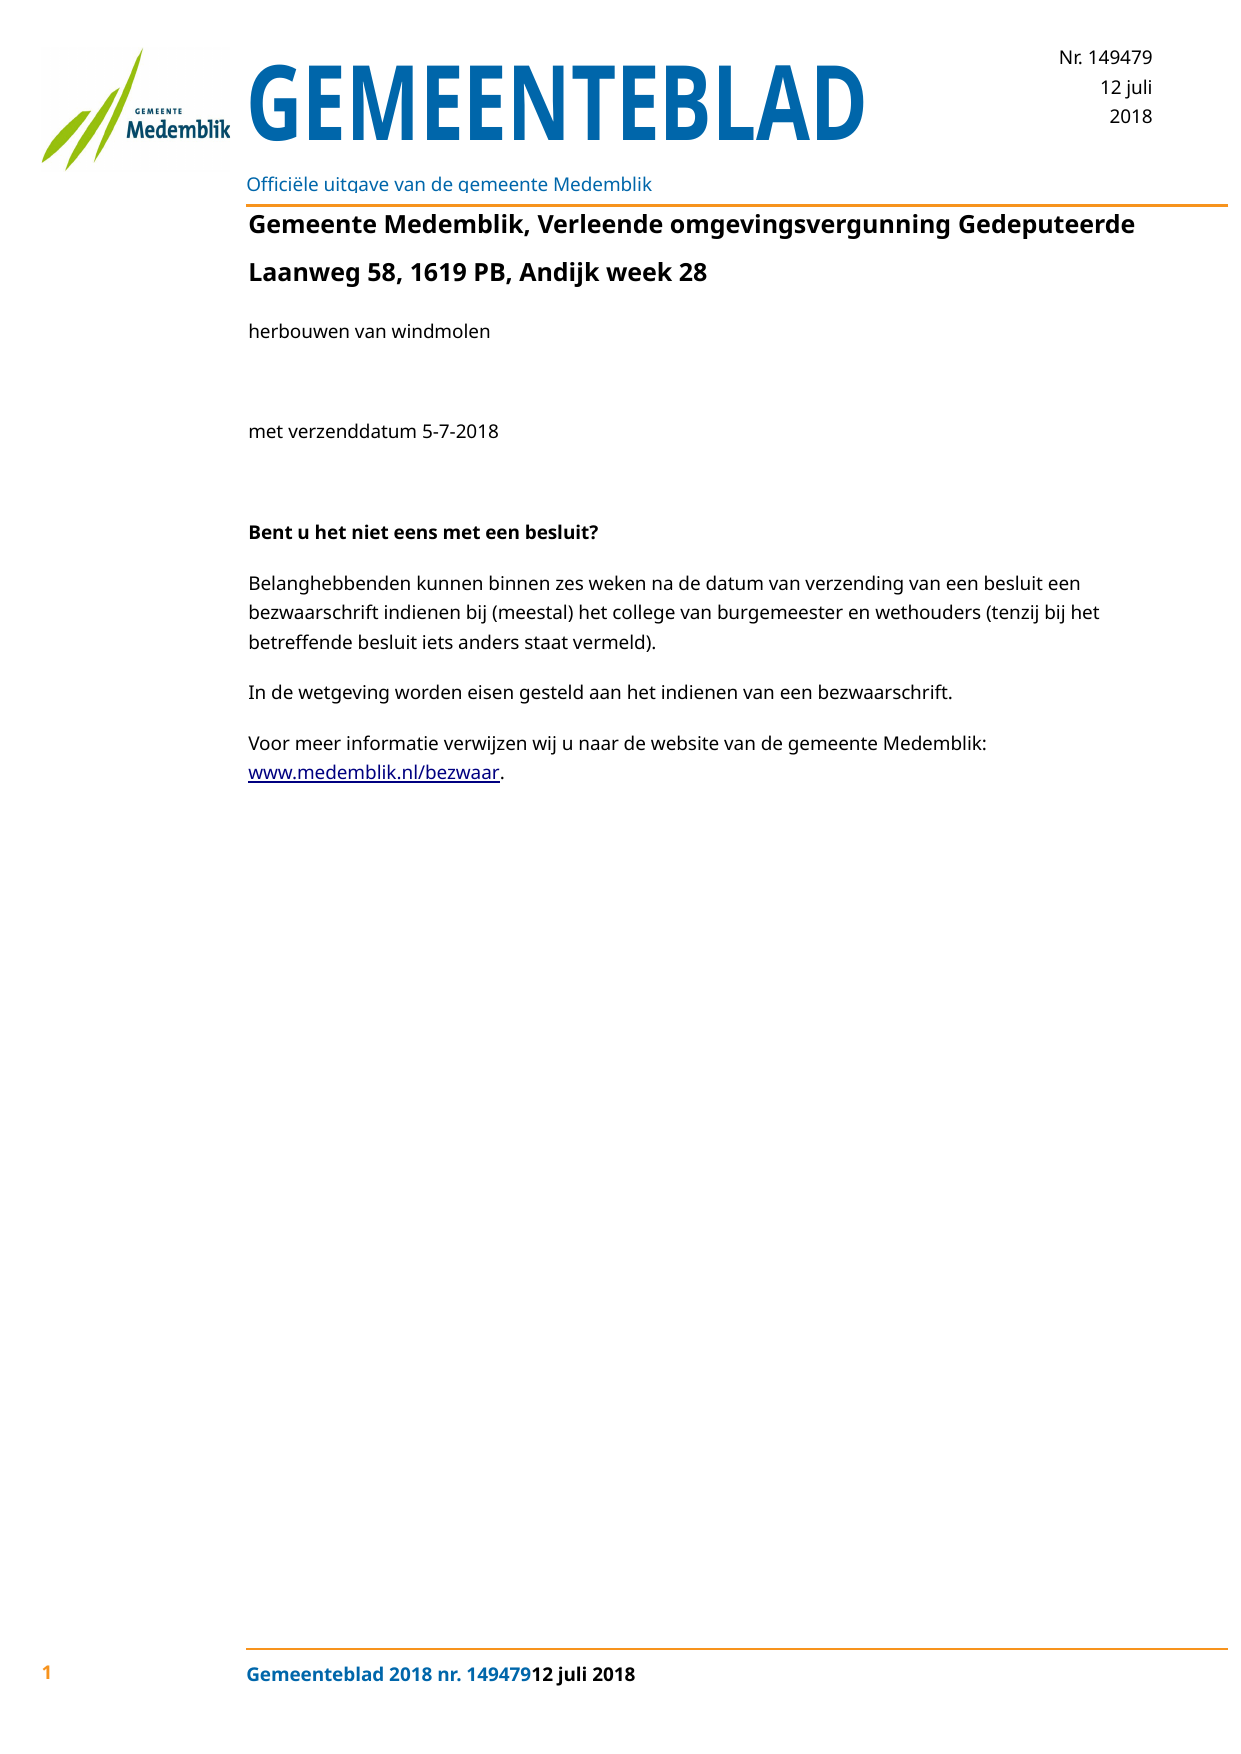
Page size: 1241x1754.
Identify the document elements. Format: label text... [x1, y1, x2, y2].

text met verzenddatum 5-7-2018 [248, 419, 1152, 444]
text herbouwen van windmolen [248, 318, 1152, 344]
text Voor meer informatie verwijzen wij u naar de website van de gemeente Medemblik: www.medemblik.nl/bezwaar. [248, 730, 1152, 785]
text In de wetgeving worden eisen gesteld aan het indienen van een bezwaarschrift. [248, 679, 1152, 705]
text Belanghebbenden kunnen binnen zes weken na de datum van verzending van een besluit een bezwaarschrift indienen bij (meestal) het college van burgemeester en wethouders (tenzij bij het betreffende besluit iets anders staat vermeld). [248, 570, 1152, 655]
text Gemeente Medemblik, Verleende omgevingsvergunning Gedeputeerde Laanweg 58, 1619 PB, Andijk week 28 [248, 207, 1152, 288]
text Bent u het niet eens met een besluit? [248, 519, 1152, 545]
picture [41, 47, 231, 172]
